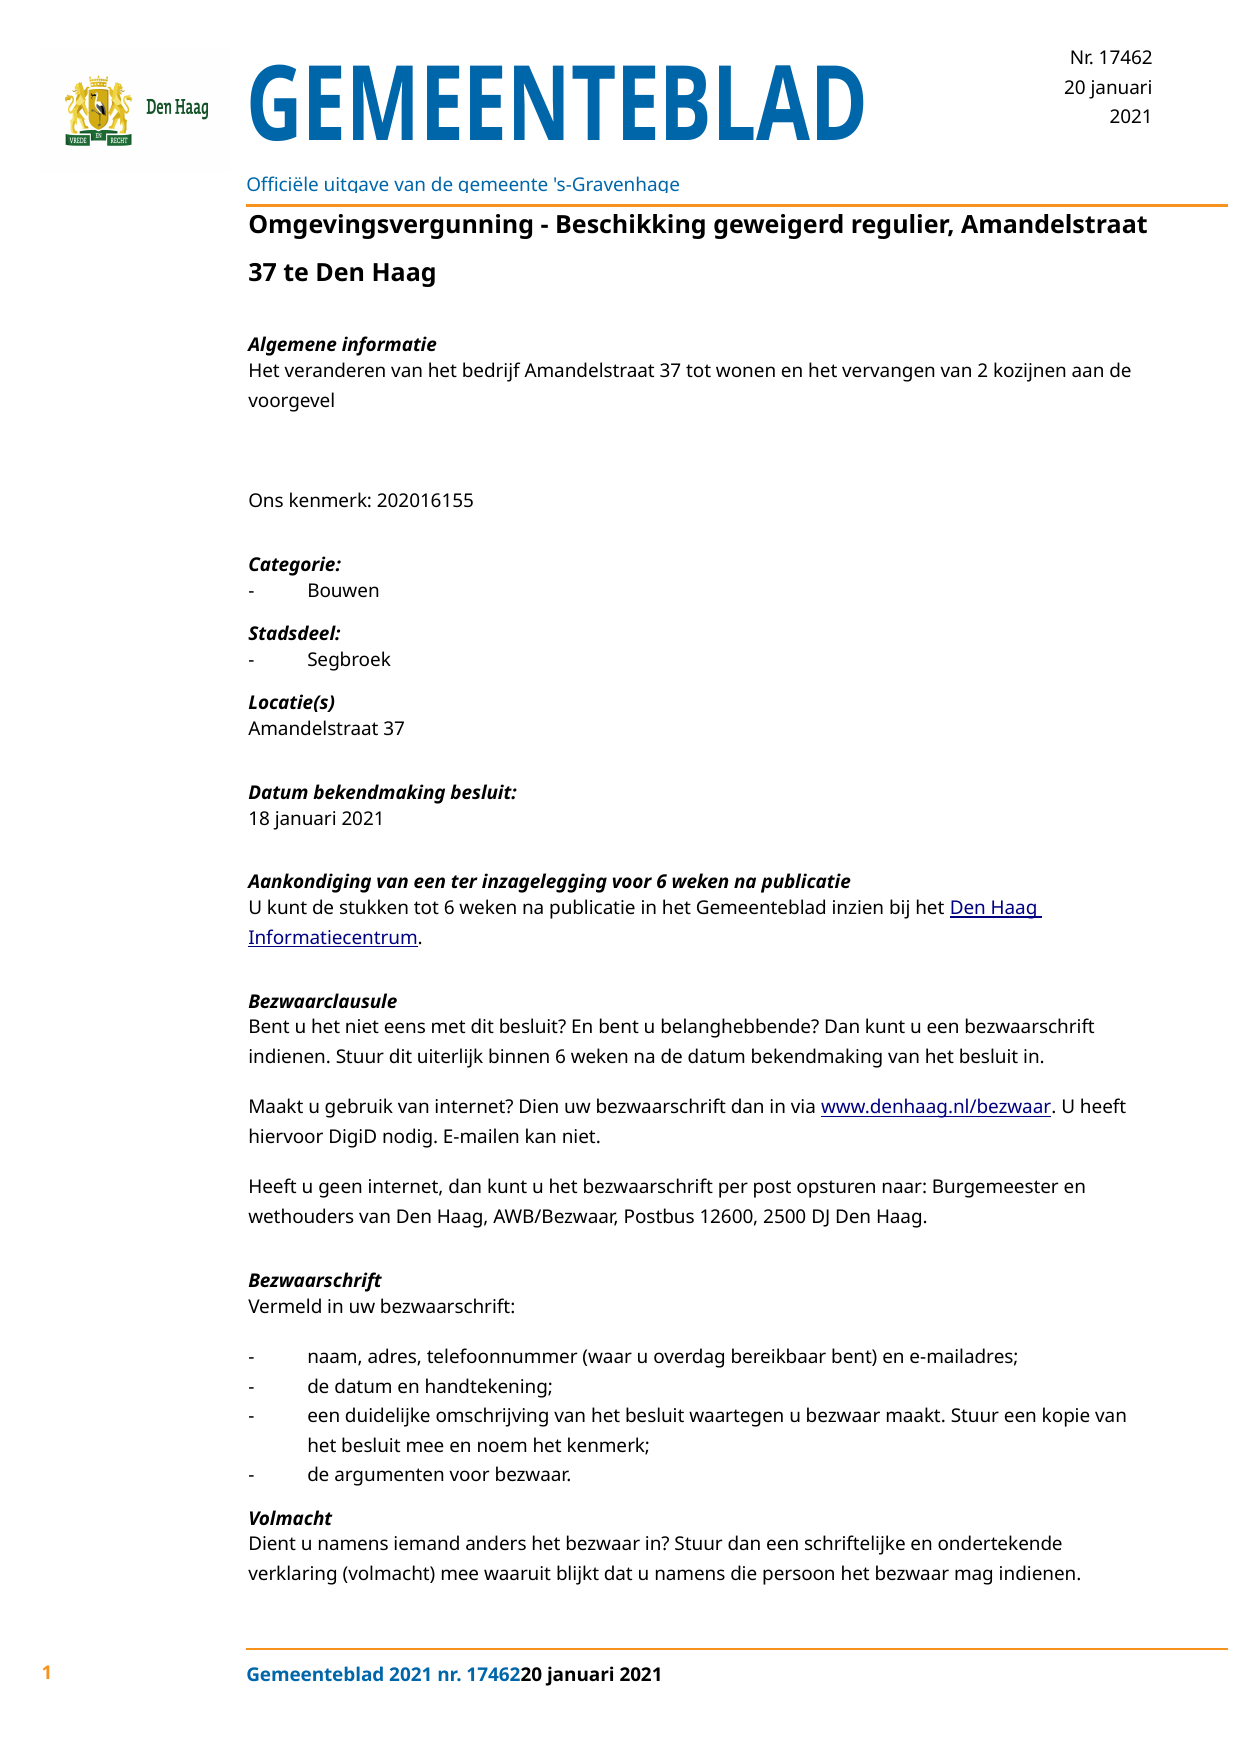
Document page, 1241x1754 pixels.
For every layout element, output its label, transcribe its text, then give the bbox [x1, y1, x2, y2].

text Dient u namens iemand anders het bezwaar in? Stuur dan een schriftelijke en ondertekende verklaring (volmacht) mee waaruit blijkt dat u namens die persoon het bezwaar mag indienen. [248, 1531, 1152, 1586]
text Datum bekendmaking besluit: [248, 779, 1152, 805]
list Segbroek [248, 646, 1152, 672]
list naam, adres, telefoonnummer (waar u overdag bereikbaar bent) en e-mailadres; [248, 1343, 1152, 1369]
text Algemene informatie [248, 331, 1152, 357]
text Locatie(s) [248, 689, 1152, 715]
text Omgevingsvergunning - Beschikking geweigerd regulier, Amandelstraat 37 te Den Haag [248, 207, 1152, 288]
text Ons kenmerk: 202016155 [248, 488, 1152, 513]
list een duidelijke omschrijving van het besluit waartegen u bezwaar maakt. Stuur een kopie van het besluit mee en noem het kenmerk; [248, 1402, 1152, 1458]
text Amandelstraat 37 [248, 715, 1152, 741]
text Bent u het niet eens met dit besluit? En bent u belanghebbende? Dan kunt u een bezwaarschrift indienen. Stuur dit uiterlijk binnen 6 weken na de datum bekendmaking van het besluit in. [248, 1014, 1152, 1069]
text U kunt de stukken tot 6 weken na publicatie in het Gemeenteblad inzien bij het Den Haag Informatiecentrum. [248, 894, 1152, 950]
text Bezwaarschrift [248, 1267, 1152, 1293]
text Maakt u gebruik van internet? Dien uw bezwaarschrift dan in via www.denhaag.nl/bezwaar. U heeft hiervoor DigiD nodig. E-mailen kan niet. [248, 1094, 1152, 1149]
text Heeft u geen internet, dan kunt u het bezwaarschrift per post opsturen naar: Burgemeester en wethouders van Den Haag, AWB/Bezwaar, Postbus 12600, 2500 DJ Den Haag. [248, 1174, 1152, 1229]
text Bezwaarclausule [248, 988, 1152, 1014]
text Volmacht [248, 1505, 1152, 1531]
text Vermeld in uw bezwaarschrift: [248, 1293, 1152, 1319]
picture [41, 47, 231, 172]
text Het veranderen van het bedrijf Amandelstraat 37 tot wonen en het vervangen van 2 kozijnen aan de voorgevel [248, 357, 1152, 412]
list de argumenten voor bezwaar. [248, 1462, 1152, 1487]
list Bouwen [248, 577, 1152, 603]
text Categorie: [248, 552, 1152, 577]
text Stadsdeel: [248, 620, 1152, 646]
list de datum en handtekening; [248, 1373, 1152, 1399]
text Aankondiging van een ter inzagelegging voor 6 weken na publicatie [248, 869, 1152, 894]
text 18 januari 2021 [248, 805, 1152, 830]
